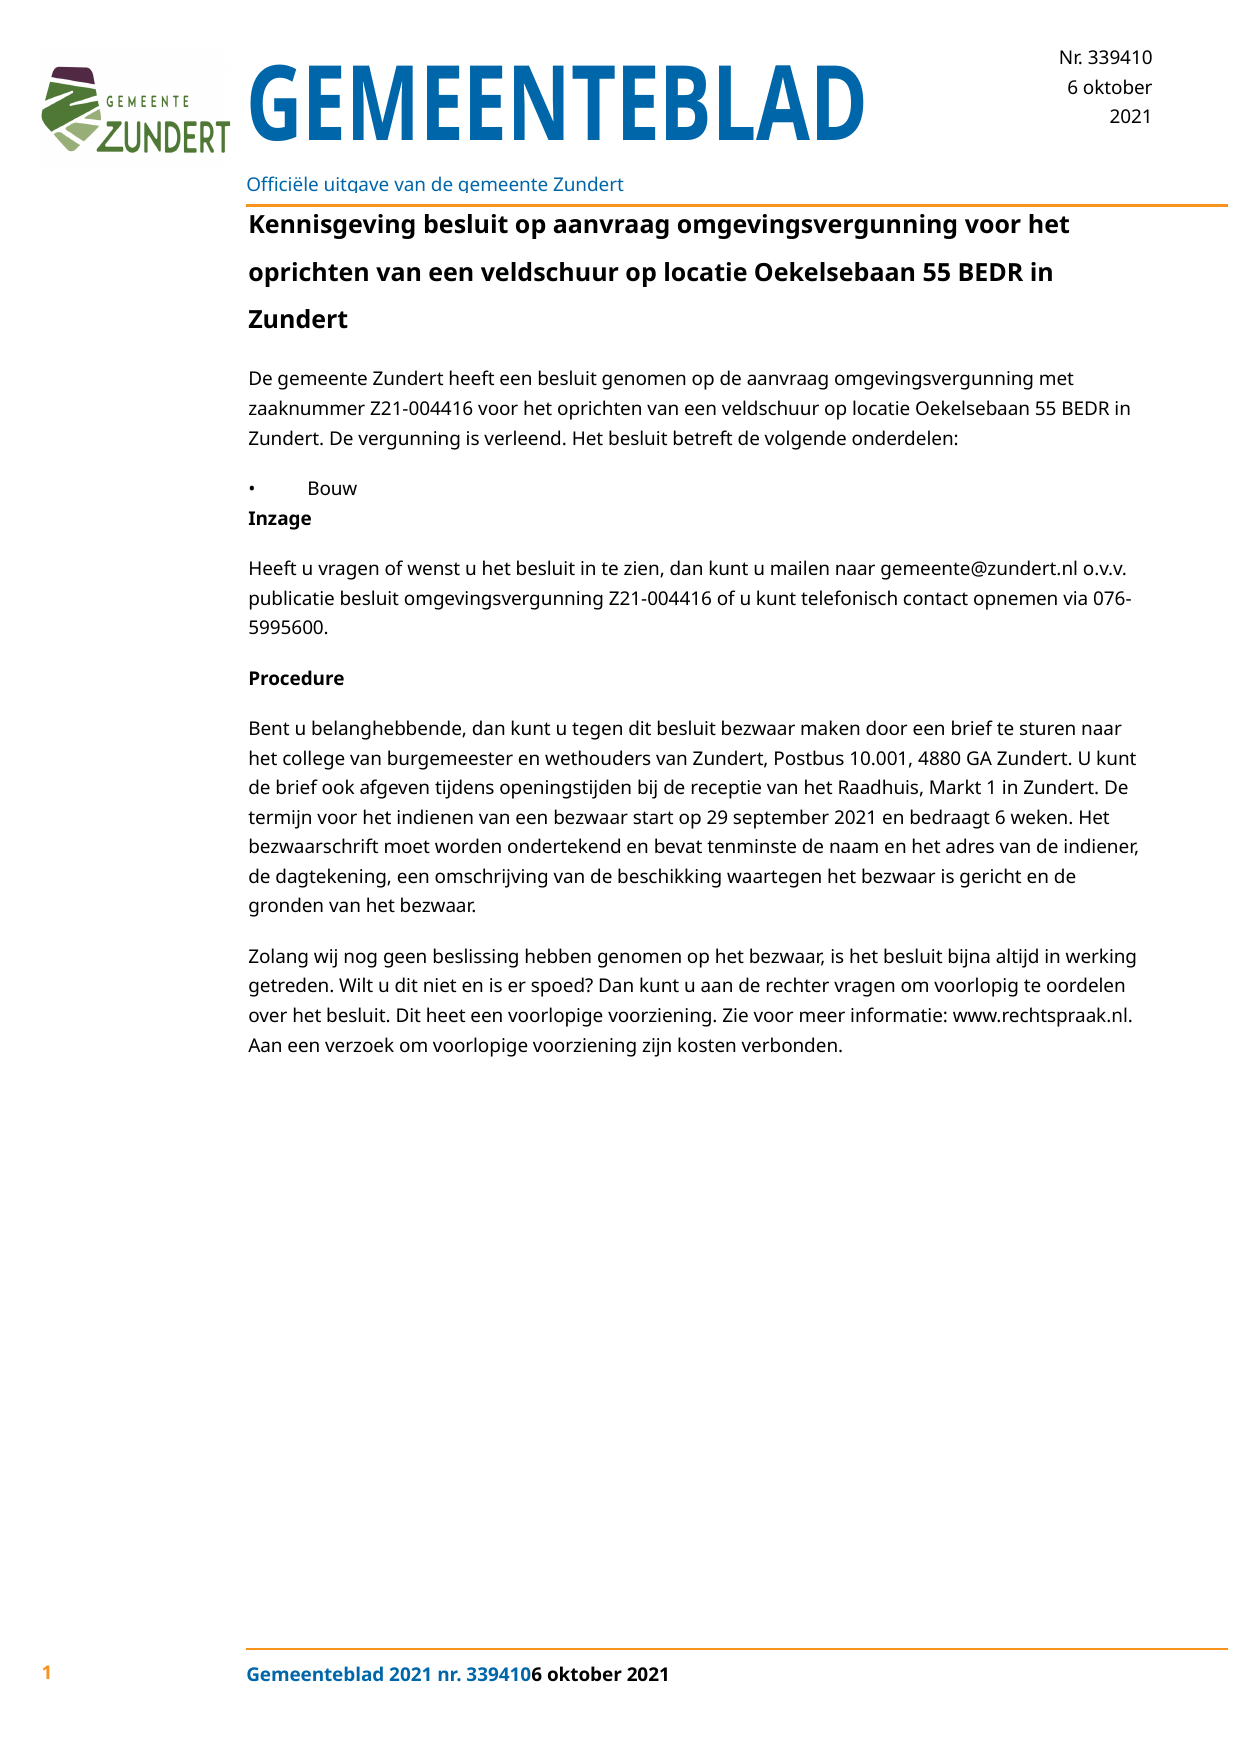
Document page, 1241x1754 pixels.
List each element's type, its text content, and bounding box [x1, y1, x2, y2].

picture [41, 47, 231, 172]
list Bouw [248, 475, 1152, 501]
text Inzage [248, 505, 1152, 530]
text Kennisgeving besluit op aanvraag omgevingsvergunning voor het oprichten van een veldschuur op locatie Oekelsebaan 55 BEDR in Zundert [248, 207, 1152, 336]
text Zolang wij nog geen beslissing hebben genomen op het bezwaar, is het besluit bijna altijd in werking getreden. Wilt u dit niet en is er spoed? Dan kunt u aan de rechter vragen om voorlopig te oordelen over het besluit. Dit heet een voorlopige voorziening. Zie voor meer informatie: www.rechtspraak.nl. Aan een verzoek om voorlopige voorziening zijn kosten verbonden. [248, 943, 1152, 1057]
text De gemeente Zundert heeft een besluit genomen op de aanvraag omgevingsvergunning met zaaknummer Z21-004416 voor het oprichten van een veldschuur op locatie Oekelsebaan 55 BEDR in Zundert. De vergunning is verleend. Het besluit betreft de volgende onderdelen: [248, 366, 1152, 450]
text Heeft u vragen of wenst u het besluit in te zien, dan kunt u mailen naar gemeente@zundert.nl o.v.v. publicatie besluit omgevingsvergunning Z21-004416 of u kunt telefonisch contact opnemen via 076-5995600. [248, 555, 1152, 640]
text Procedure [248, 665, 1152, 690]
text Bent u belanghebbende, dan kunt u tegen dit besluit bezwaar maken door een brief te sturen naar het college van burgemeester en wethouders van Zundert, Postbus 10.001, 4880 GA Zundert. U kunt de brief ook afgeven tijdens openingstijden bij de receptie van het Raadhuis, Markt 1 in Zundert. De termijn voor het indienen van een bezwaar start op 29 september 2021 en bedraagt 6 weken. Het bezwaarschrift moet worden ondertekend en bevat tenminste de naam en het adres van de indiener, de dagtekening, een omschrijving van de beschikking waartegen het bezwaar is gericht en de gronden van het bezwaar. [248, 715, 1152, 918]
